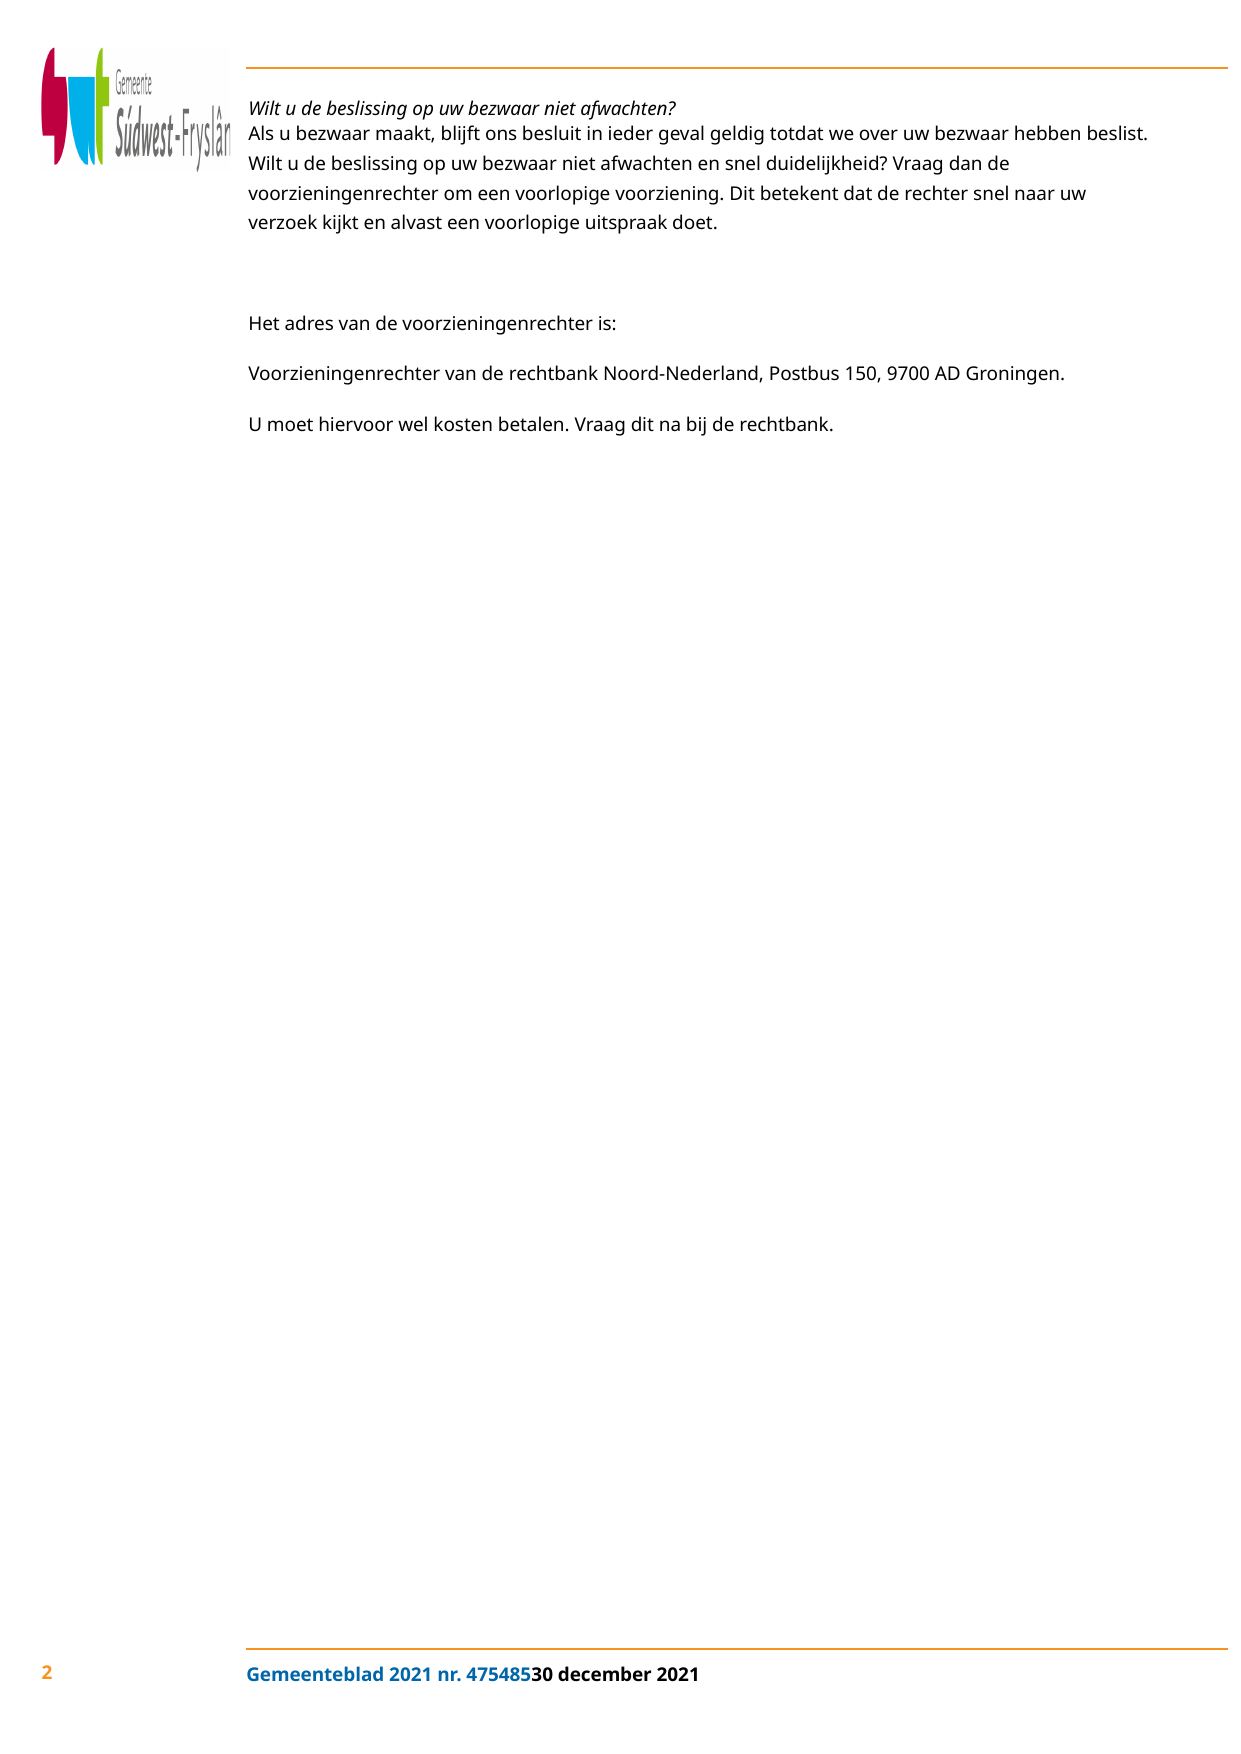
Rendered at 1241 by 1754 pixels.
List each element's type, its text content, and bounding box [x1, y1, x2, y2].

text Voorzieningenrechter van de rechtbank Noord-Nederland, Postbus 150, 9700 AD Groningen. [248, 361, 1152, 386]
text Wilt u de beslissing op uw bezwaar niet afwachten? [248, 95, 1152, 121]
picture [41, 47, 231, 172]
text Als u bezwaar maakt, blijft ons besluit in ieder geval geldig totdat we over uw bezwaar hebben beslist. Wilt u de beslissing op uw bezwaar niet afwachten en snel duidelijkheid? Vraag dan de voorzieningenrechter om een voorlopige voorziening. Dit betekent dat de rechter snel naar uw verzoek kijkt en alvast een voorlopige uitspraak doet. [248, 121, 1152, 235]
text Het adres van de voorzieningenrechter is: [248, 310, 1152, 336]
text U moet hiervoor wel kosten betalen. Vraag dit na bij de rechtbank. [248, 411, 1152, 437]
